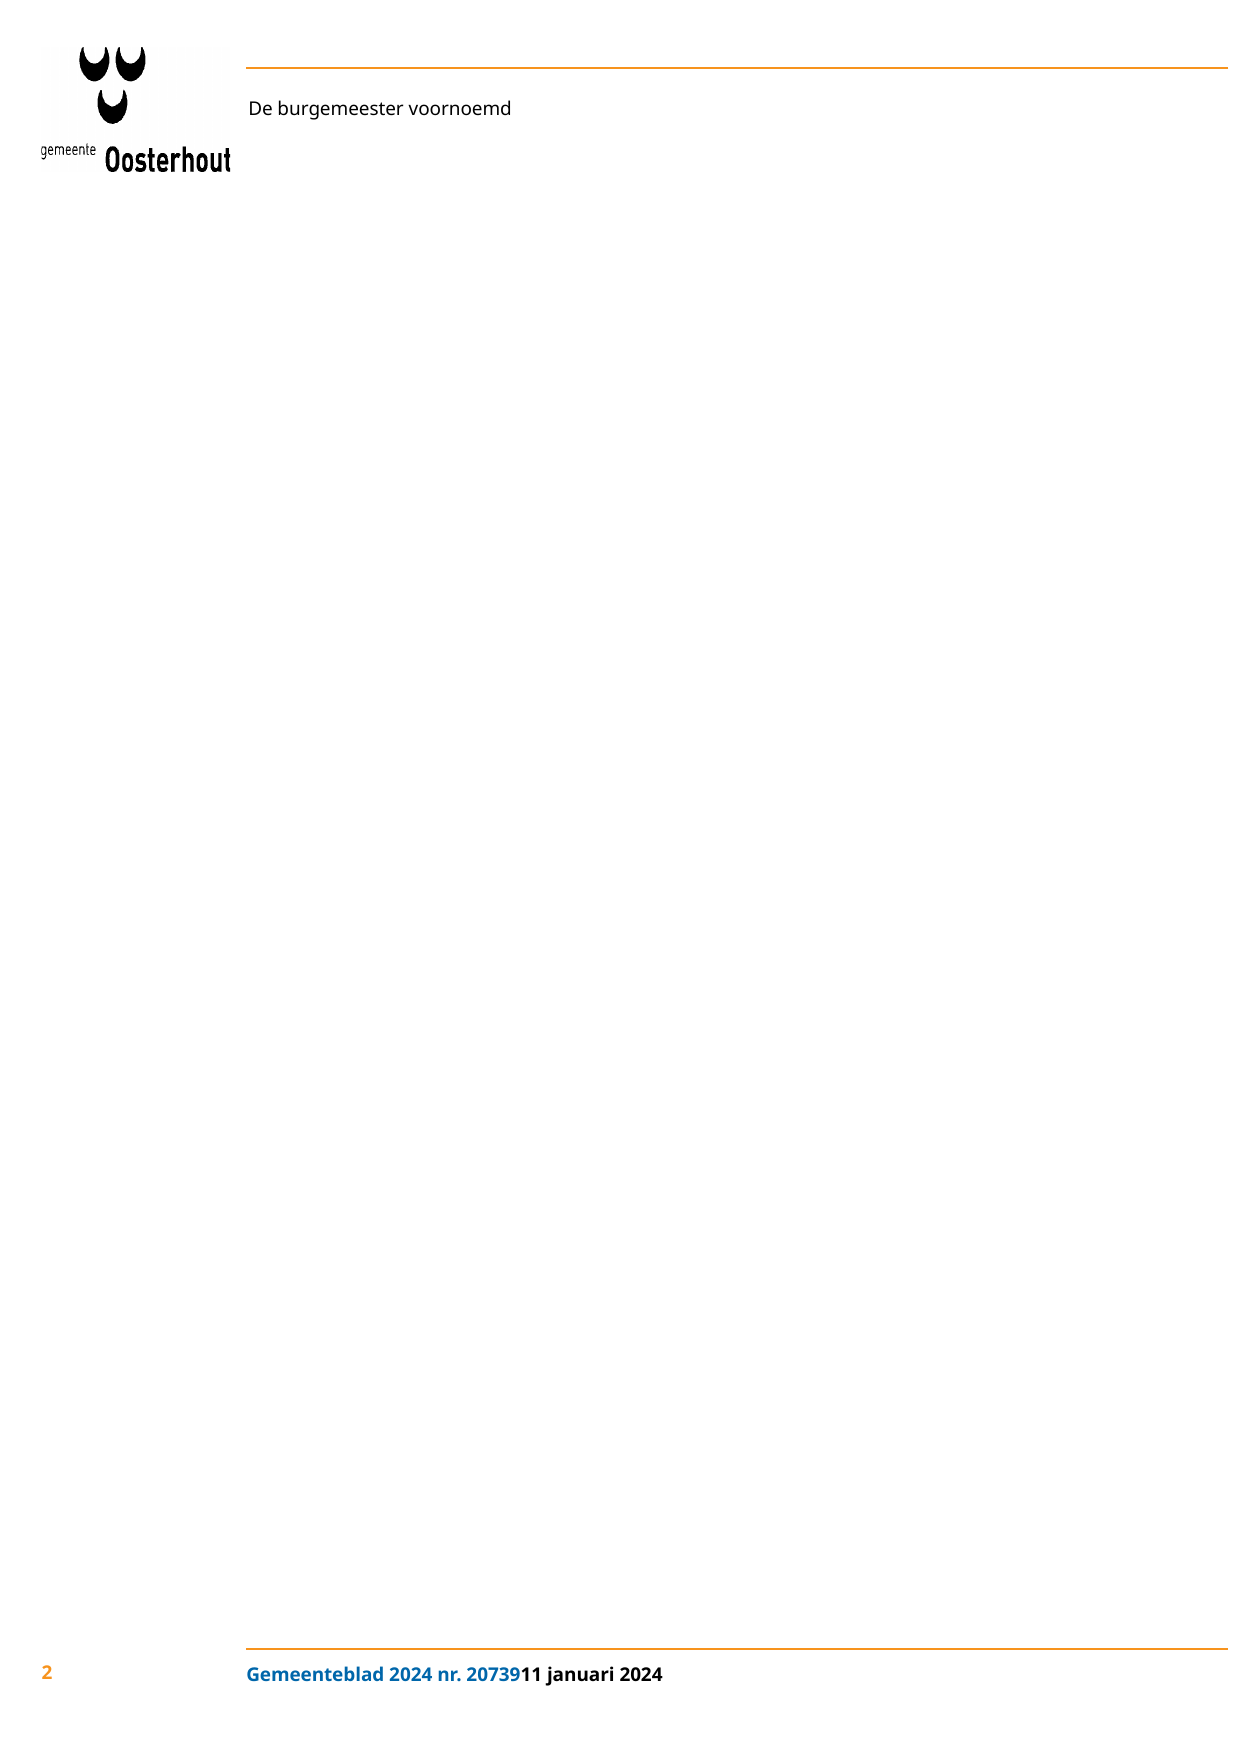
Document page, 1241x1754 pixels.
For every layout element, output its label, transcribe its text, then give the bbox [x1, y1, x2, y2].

text De burgemeester voornoemd [248, 95, 1152, 121]
picture [41, 47, 231, 172]
